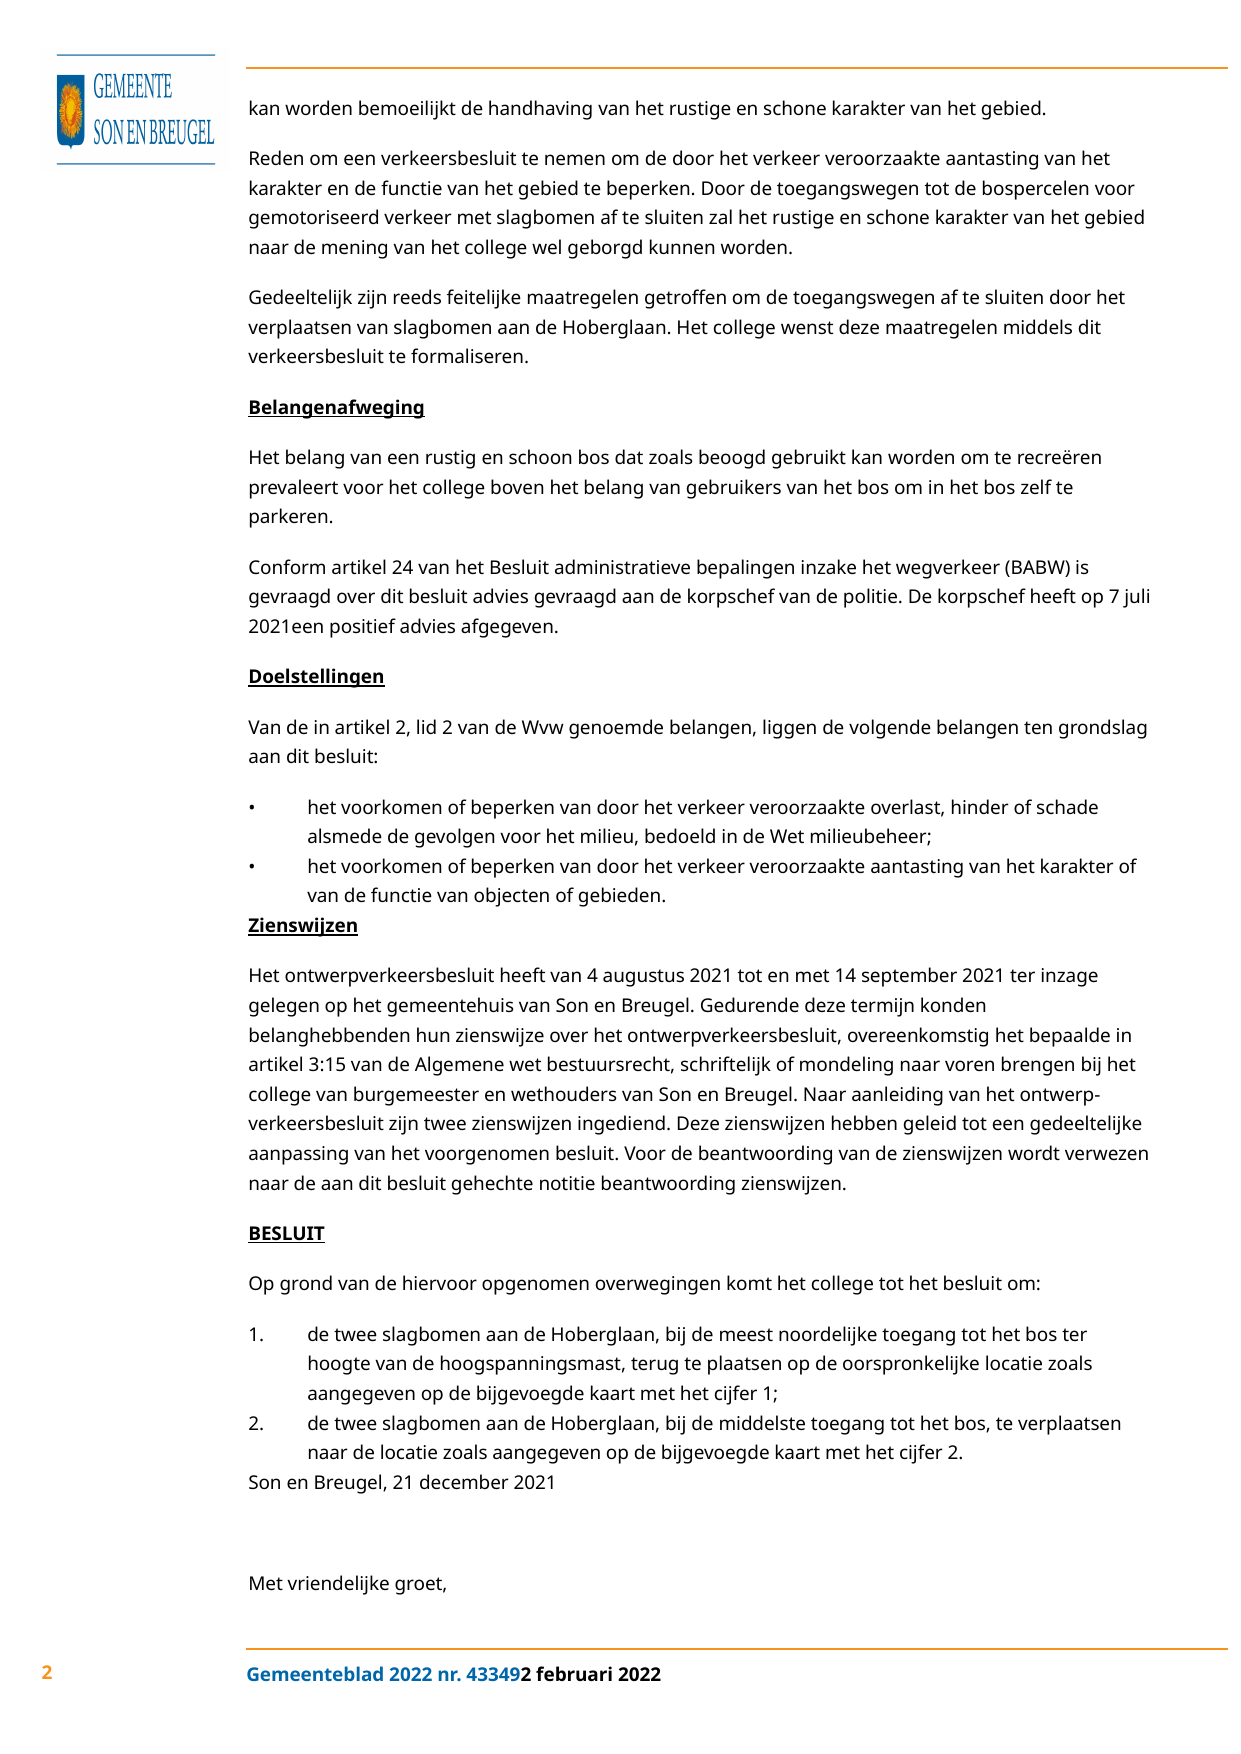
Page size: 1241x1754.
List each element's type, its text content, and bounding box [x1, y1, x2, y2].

text kan worden bemoeilijkt de handhaving van het rustige en schone karakter van het gebied. [248, 95, 1152, 121]
text Belangenafweging [248, 394, 1152, 420]
text Gedeeltelijk zijn reeds feitelijke maatregelen getroffen om de toegangswegen af te sluiten door het verplaatsen van slagbomen aan de Hoberglaan. Het college wenst deze maatregelen middels dit verkeersbesluit te formaliseren. [248, 284, 1152, 369]
list de twee slagbomen aan de Hoberglaan, bij de meest noordelijke toegang tot het bos ter hoogte van de hoogspanningsmast, terug te plaatsen op de oorspronkelijke locatie zoals aangegeven op de bijgevoegde kaart met het cijfer 1; [248, 1321, 1152, 1406]
text Son en Breugel, 21 december 2021 [248, 1469, 1152, 1495]
list de twee slagbomen aan de Hoberglaan, bij de middelste toegang tot het bos, te verplaatsen naar de locatie zoals aangegeven op de bijgevoegde kaart met het cijfer 2. [248, 1410, 1152, 1465]
text Conform artikel 24 van het Besluit administratieve bepalingen inzake het wegverkeer (BABW) is gevraagd over dit besluit advies gevraagd aan de korpschef van de politie. De korpschef heeft op 7 juli 2021een positief advies afgegeven. [248, 554, 1152, 639]
text Doelstellingen [248, 663, 1152, 689]
text Van de in artikel 2, lid 2 van de Wvw genoemde belangen, liggen de volgende belangen ten grondslag aan dit besluit: [248, 714, 1152, 769]
text Op grond van de hiervoor opgenomen overwegingen komt het college tot het besluit om: [248, 1271, 1152, 1296]
picture [41, 47, 231, 172]
text Reden om een verkeersbesluit te nemen om de door het verkeer veroorzaakte aantasting van het karakter en de functie van het gebied te beperken. Door de toegangswegen tot de bospercelen voor gemotoriseerd verkeer met slagbomen af te sluiten zal het rustige en schone karakter van het gebied naar de mening van het college wel geborgd kunnen worden. [248, 145, 1152, 260]
text Zienswijzen [248, 912, 1152, 938]
text BESLUIT [248, 1220, 1152, 1246]
list het voorkomen of beperken van door het verkeer veroorzaakte overlast, hinder of schade alsmede de gevolgen voor het milieu, bedoeld in de Wet milieubeheer; [248, 794, 1152, 849]
text Met vriendelijke groet, [248, 1570, 1152, 1596]
text Het belang van een rustig en schoon bos dat zoals beoogd gebruikt kan worden om te recreëren prevaleert voor het college boven het belang van gebruikers van het bos om in het bos zelf te parkeren. [248, 444, 1152, 529]
text Het ontwerpverkeersbesluit heeft van 4 augustus 2021 tot en met 14 september 2021 ter inzage gelegen op het gemeentehuis van Son en Breugel. Gedurende deze termijn konden belanghebbenden hun zienswijze over het ontwerpverkeersbesluit, overeenkomstig het bepaalde in artikel 3:15 van de Algemene wet bestuursrecht, schriftelijk of mondeling naar voren brengen bij het college van burgemeester en wethouders van Son en Breugel. Naar aanleiding van het ontwerp-verkeersbesluit zijn twee zienswijzen ingediend. Deze zienswijzen hebben geleid tot een gedeeltelijke aanpassing van het voorgenomen besluit. Voor de beantwoording van de zienswijzen wordt verwezen naar de aan dit besluit gehechte notitie beantwoording zienswijzen. [248, 963, 1152, 1196]
list het voorkomen of beperken van door het verkeer veroorzaakte aantasting van het karakter of van de functie van objecten of gebieden. [248, 853, 1152, 908]
